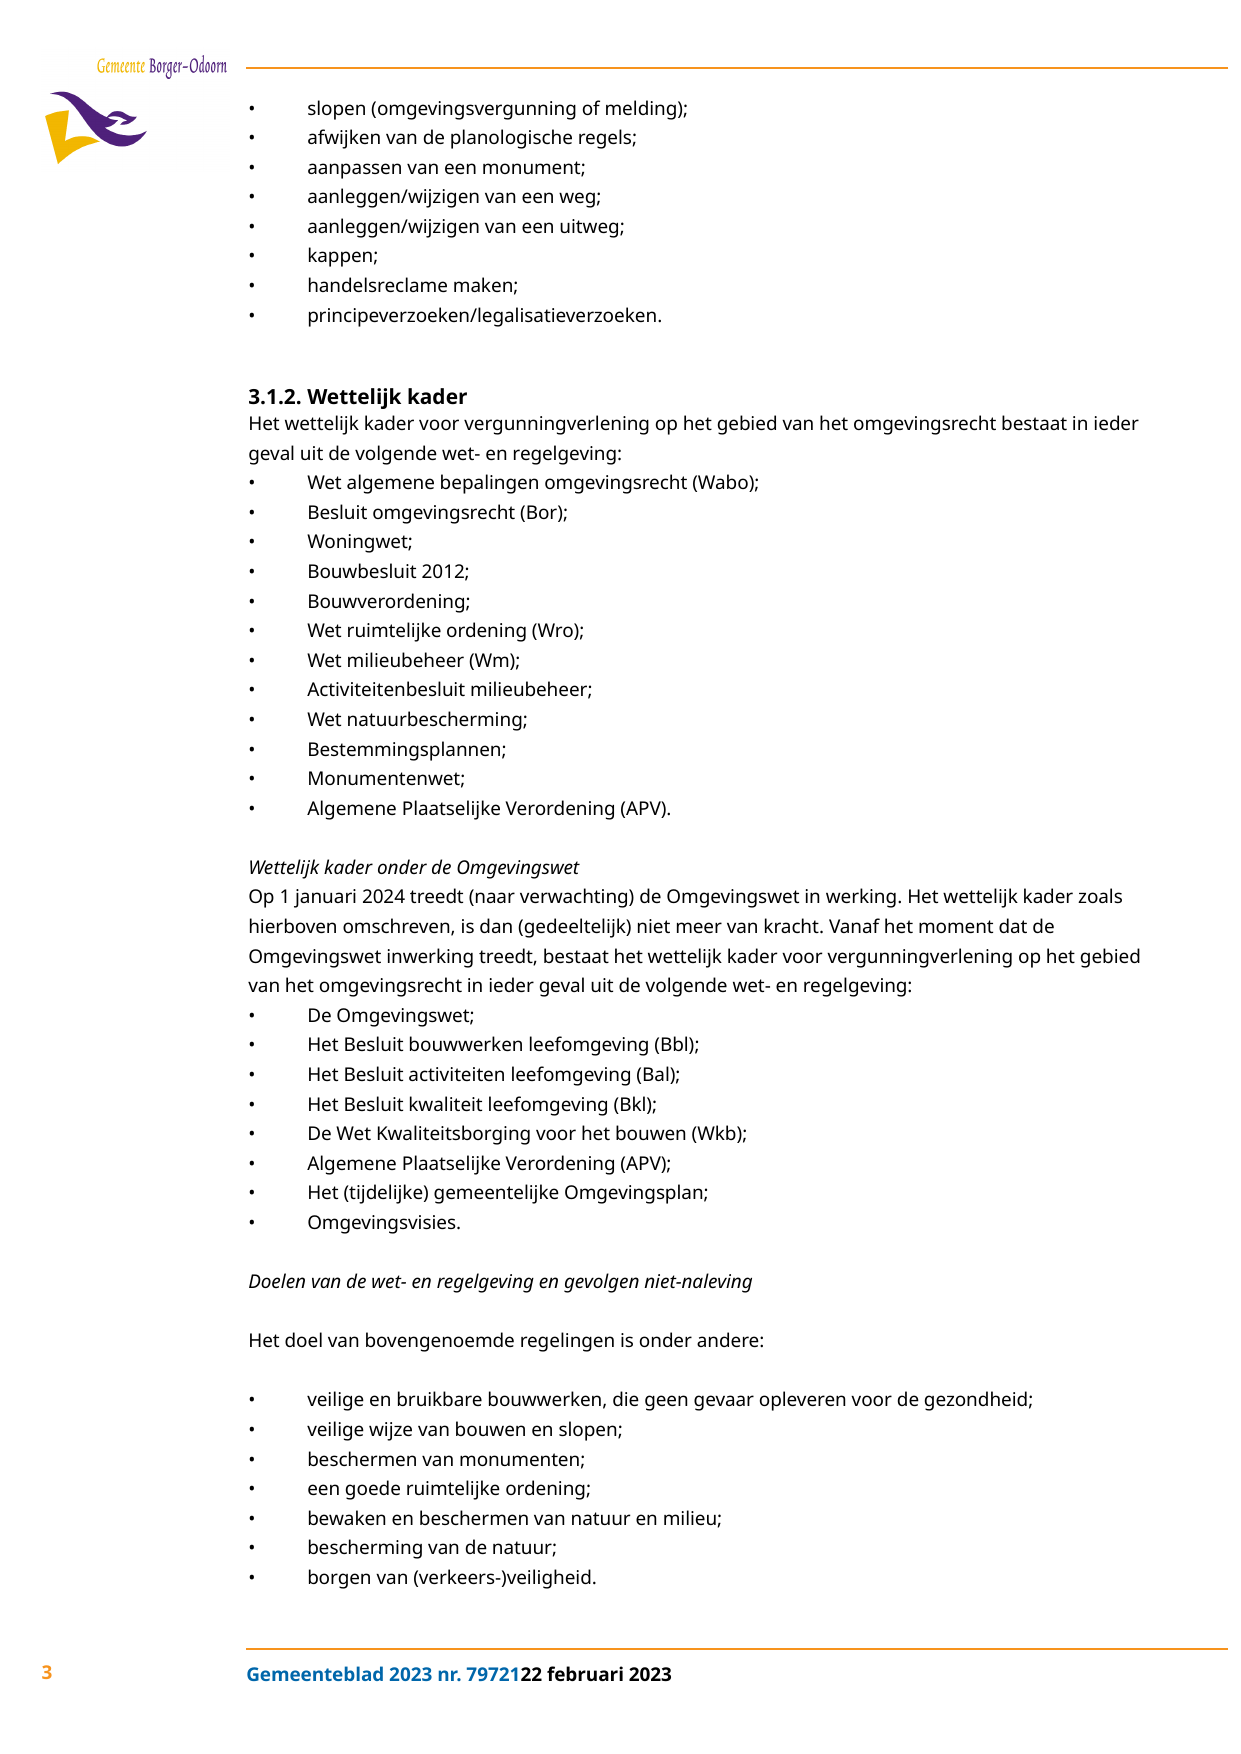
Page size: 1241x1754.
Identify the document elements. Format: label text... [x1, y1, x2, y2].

text 3.1.2. Wettelijk kader [248, 382, 1152, 410]
text Het wettelijk kader voor vergunningverlening op het gebied van het omgevingsrecht bestaat in ieder geval uit de volgende wet- en regelgeving: [248, 410, 1152, 466]
list bescherming van de natuur; [248, 1534, 1152, 1560]
list Het (tijdelijke) gemeentelijke Omgevingsplan; [248, 1179, 1152, 1205]
list Bouwverordening; [248, 588, 1152, 613]
list principeverzoeken/legalisatieverzoeken. [248, 302, 1152, 328]
list kappen; [248, 243, 1152, 268]
list Het Besluit bouwwerken leefomgeving (Bbl); [248, 1032, 1152, 1057]
list Wet ruimtelijke ordening (Wro); [248, 617, 1152, 643]
list Wet milieubeheer (Wm); [248, 647, 1152, 673]
text Doelen van de wet- en regelgeving en gevolgen niet-naleving [248, 1268, 1152, 1294]
list Wet algemene bepalingen omgevingsrecht (Wabo); [248, 469, 1152, 495]
list Bouwbesluit 2012; [248, 558, 1152, 584]
list Bestemmingsplannen; [248, 736, 1152, 761]
list De Omgevingswet; [248, 1002, 1152, 1028]
text Het doel van bovengenoemde regelingen is onder andere: [248, 1327, 1152, 1353]
list Algemene Plaatselijke Verordening (APV). [248, 795, 1152, 821]
text Wettelijk kader onder de Omgevingswet [248, 854, 1152, 880]
list Besluit omgevingsrecht (Bor); [248, 499, 1152, 525]
list afwijken van de planologische regels; [248, 124, 1152, 150]
list Het Besluit kwaliteit leefomgeving (Bkl); [248, 1091, 1152, 1116]
list aanleggen/wijzigen van een uitweg; [248, 213, 1152, 239]
list Algemene Plaatselijke Verordening (APV); [248, 1150, 1152, 1176]
list veilige en bruikbare bouwwerken, die geen gevaar opleveren voor de gezondheid; [248, 1387, 1152, 1412]
list slopen (omgevingsvergunning of melding); [248, 95, 1152, 121]
picture [41, 47, 231, 172]
list een goede ruimtelijke ordening; [248, 1475, 1152, 1501]
list beschermen van monumenten; [248, 1446, 1152, 1471]
text Op 1 januari 2024 treedt (naar verwachting) de Omgevingswet in werking. Het wettelijk kader zoals hierboven omschreven, is dan (gedeeltelijk) niet meer van kracht. Vanaf het moment dat de Omgevingswet inwerking treedt, bestaat het wettelijk kader voor vergunningverlening op het gebied van het omgevingsrecht in ieder geval uit de volgende wet- en regelgeving: [248, 884, 1152, 998]
list Monumentenwet; [248, 765, 1152, 791]
list Woningwet; [248, 529, 1152, 554]
list handelsreclame maken; [248, 272, 1152, 298]
list Het Besluit activiteiten leefomgeving (Bal); [248, 1061, 1152, 1087]
list bewaken en beschermen van natuur en milieu; [248, 1505, 1152, 1531]
list borgen van (verkeers-)veiligheid. [248, 1564, 1152, 1590]
list Omgevingsvisies. [248, 1209, 1152, 1235]
list Activiteitenbesluit milieubeheer; [248, 677, 1152, 702]
list aanpassen van een monument; [248, 154, 1152, 180]
list aanleggen/wijzigen van een weg; [248, 183, 1152, 209]
list Wet natuurbescherming; [248, 706, 1152, 732]
list veilige wijze van bouwen en slopen; [248, 1416, 1152, 1442]
list De Wet Kwaliteitsborging voor het bouwen (Wkb); [248, 1120, 1152, 1146]
